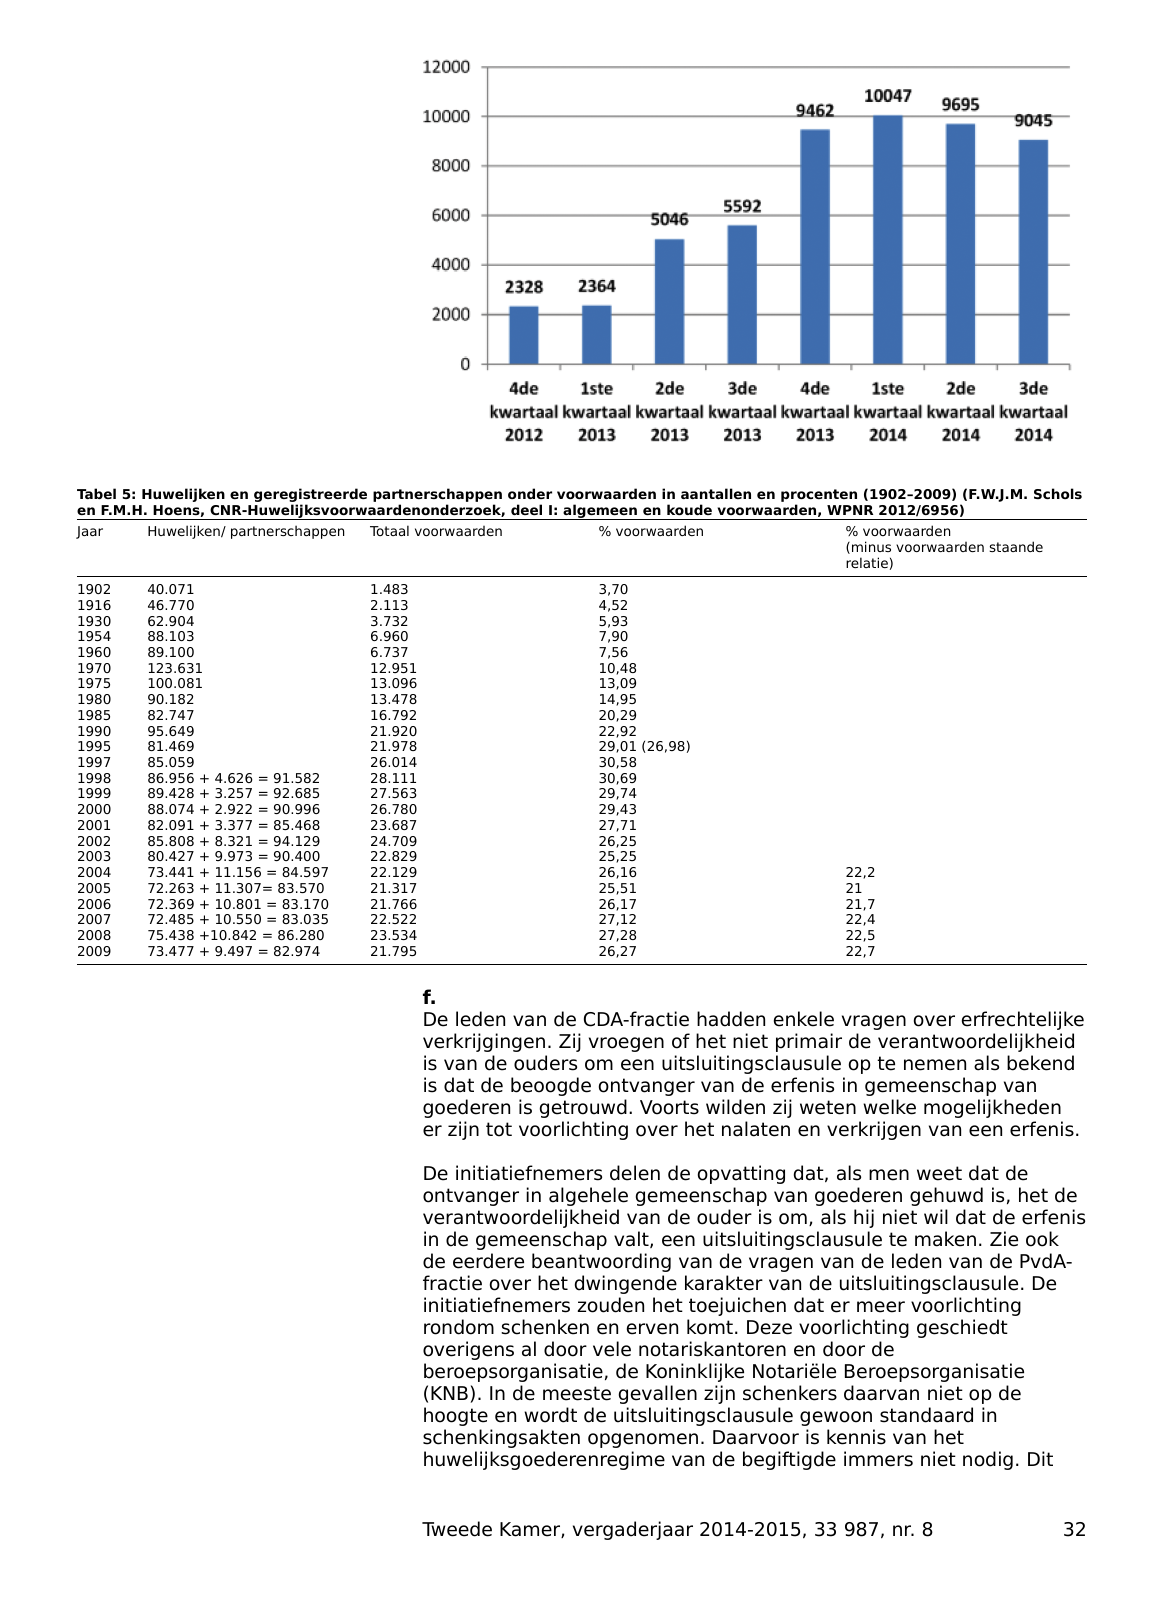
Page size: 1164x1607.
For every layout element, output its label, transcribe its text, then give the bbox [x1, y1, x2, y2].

table_cell 3.732 [364, 613, 592, 629]
table_cell 75.438 +10.842 = 86.280 [141, 928, 364, 944]
table_cell 73.477 + 9.497 = 82.974 [141, 944, 364, 964]
table_cell 26,27 [593, 944, 839, 964]
table_cell 2002 [77, 834, 141, 849]
picture [422, 59, 1072, 443]
table_cell 21.978 [364, 739, 592, 755]
text f. [422, 987, 1087, 1009]
table_cell 13.096 [364, 676, 592, 692]
text De leden van de CDA-fractie hadden enkele vragen over erfrechtelijke verkrijgingen. Zij vroegen of het niet primair de verantwoordelijkheid is van de ouders om een uitsluitingsclausule op te nemen als bekend is dat de beoogde ontvanger van de erfenis in gemeenschap van goederen is getrouwd. Voorts wilden zij weten welke mogelijkheden er zijn tot voorlichting over het nalaten en verkrijgen van een erfenis. [422, 1009, 1087, 1141]
table_cell 7,56 [593, 645, 839, 661]
table_cell [840, 692, 1087, 708]
table_cell 1954 [77, 629, 141, 645]
table_cell 25,51 [593, 881, 839, 896]
table_cell 2004 [77, 865, 141, 881]
table_cell 82.091 + 3.377 = 85.468 [141, 818, 364, 833]
table_cell 26.014 [364, 755, 592, 771]
table_cell [840, 708, 1087, 723]
table_cell 21,7 [840, 896, 1087, 912]
table_cell 21 [840, 881, 1087, 896]
table_cell 23.534 [364, 928, 592, 944]
table_cell [840, 661, 1087, 676]
table_cell Totaal voorwaarden [364, 520, 592, 576]
table_cell 26,25 [593, 834, 839, 849]
table_cell 29,74 [593, 786, 839, 802]
table_cell 26,17 [593, 896, 839, 912]
table_cell 1999 [77, 786, 141, 802]
table_cell 89.428 + 3.257 = 92.685 [141, 786, 364, 802]
table_cell 85.808 + 8.321 = 94.129 [141, 834, 364, 849]
table_cell 85.059 [141, 755, 364, 771]
table_cell 88.103 [141, 629, 364, 645]
table_cell [840, 739, 1087, 755]
table_cell 20,29 [593, 708, 839, 723]
table_cell 27.563 [364, 786, 592, 802]
table_cell 22,2 [840, 865, 1087, 881]
table_cell 6.737 [364, 645, 592, 661]
table_cell 22.829 [364, 849, 592, 865]
table_cell 2001 [77, 818, 141, 833]
table_cell [840, 834, 1087, 849]
table_cell 21.920 [364, 724, 592, 739]
table_cell 1975 [77, 676, 141, 692]
table_cell 82.747 [141, 708, 364, 723]
table_cell 27,71 [593, 818, 839, 833]
table_cell 1980 [77, 692, 141, 708]
table_cell 13.478 [364, 692, 592, 708]
table_cell 123.631 [141, 661, 364, 676]
table_cell 7,90 [593, 629, 839, 645]
table_cell 1.483 [364, 577, 592, 598]
table_cell [840, 724, 1087, 739]
table_cell 40.071 [141, 577, 364, 598]
table_cell 5,93 [593, 613, 839, 629]
table_cell 27,12 [593, 912, 839, 928]
text De initiatiefnemers delen de opvatting dat, als men weet dat de ontvanger in algehele gemeenschap van goederen gehuwd is, het de verantwoordelijkheid van de ouder is om, als hij niet wil dat de erfenis in de gemeenschap valt, een uitsluitingsclausule te maken. Zie ook de eerdere beantwoording van de vragen van de leden van de PvdA-fractie over het dwingende karakter van de uitsluitingsclausule. De initiatiefnemers zouden het toejuichen dat er meer voorlichting rondom schenken en erven komt. Deze voorlichting geschiedt overigens al door vele notariskantoren en door de beroepsorganisatie, de Koninklijke Notariële Beroepsorganisatie (KNB). In de meeste gevallen zijn schenkers daarvan niet op de hoogte en wordt de uitsluitingsclausule gewoon standaard in schenkingsakten opgenomen. Daarvoor is kennis van het huwelijksgoederenregime van de begiftigde immers niet nodig. Dit [422, 1163, 1087, 1471]
table_cell 1998 [77, 771, 141, 786]
table_cell 72.369 + 10.801 = 83.170 [141, 896, 364, 912]
table_cell 2006 [77, 896, 141, 912]
table_cell 26.780 [364, 802, 592, 818]
table_cell 4,52 [593, 598, 839, 613]
table_cell 12.951 [364, 661, 592, 676]
table_cell 22.522 [364, 912, 592, 928]
table_cell [840, 849, 1087, 865]
table_cell 1902 [77, 577, 141, 598]
table_cell 21.317 [364, 881, 592, 896]
table_header Tabel 5: Huwelijken en geregistreerde partnerschappen onder voorwaarden in aantallen en procenten (1902–2009) (F.W.J.M. Schols en F.M.H. Hoens, CNR-Huwelijksvoorwaardenonderzoek, deel I: algemeen en koude voorwaarden, WPNR 2012/6956) [77, 487, 1087, 518]
table_cell [840, 613, 1087, 629]
table_cell 1960 [77, 645, 141, 661]
table_cell 2007 [77, 912, 141, 928]
table_cell 1995 [77, 739, 141, 755]
table_cell 22,4 [840, 912, 1087, 928]
table_cell 72.485 + 10.550 = 83.035 [141, 912, 364, 928]
table_cell 1930 [77, 613, 141, 629]
table_cell 30,69 [593, 771, 839, 786]
table_cell 10,48 [593, 661, 839, 676]
table_cell 16.792 [364, 708, 592, 723]
table_cell 1997 [77, 755, 141, 771]
table_cell % voorwaarden (minus voorwaarden staande relatie) [840, 520, 1087, 576]
table_cell 21.766 [364, 896, 592, 912]
table_cell 14,95 [593, 692, 839, 708]
table_cell Jaar [77, 520, 141, 576]
table_cell 90.182 [141, 692, 364, 708]
table_cell [840, 786, 1087, 802]
table_cell [840, 676, 1087, 692]
table_cell 2009 [77, 944, 141, 964]
table_cell 22.129 [364, 865, 592, 881]
table_cell 6.960 [364, 629, 592, 645]
table_cell 73.441 + 11.156 = 84.597 [141, 865, 364, 881]
table_cell 89.100 [141, 645, 364, 661]
table_cell 2005 [77, 881, 141, 896]
table_cell Huwelijken/ partnerschappen [141, 520, 364, 576]
table_cell 86.956 + 4.626 = 91.582 [141, 771, 364, 786]
table_cell 81.469 [141, 739, 364, 755]
table_cell 88.074 + 2.922 = 90.996 [141, 802, 364, 818]
table_cell [840, 598, 1087, 613]
table_cell % voorwaarden [593, 520, 839, 576]
table_cell 1970 [77, 661, 141, 676]
table_cell 95.649 [141, 724, 364, 739]
table_cell 22,92 [593, 724, 839, 739]
table_cell 72.263 + 11.307= 83.570 [141, 881, 364, 896]
table_cell [840, 577, 1087, 598]
table_cell [840, 755, 1087, 771]
table_cell 13,09 [593, 676, 839, 692]
table_cell 2008 [77, 928, 141, 944]
table_cell 100.081 [141, 676, 364, 692]
table_cell 30,58 [593, 755, 839, 771]
table_cell 21.795 [364, 944, 592, 964]
table_cell 22,5 [840, 928, 1087, 944]
table_cell 1985 [77, 708, 141, 723]
table_cell 25,25 [593, 849, 839, 865]
table_cell 2003 [77, 849, 141, 865]
table_cell 62.904 [141, 613, 364, 629]
table_cell [840, 645, 1087, 661]
table_cell [840, 629, 1087, 645]
table_cell 26,16 [593, 865, 839, 881]
table_cell 2000 [77, 802, 141, 818]
table_cell 27,28 [593, 928, 839, 944]
table_cell 29,01 (26,98) [593, 739, 839, 755]
table_cell [840, 802, 1087, 818]
table_cell 46.770 [141, 598, 364, 613]
table_cell 1990 [77, 724, 141, 739]
table_cell 2.113 [364, 598, 592, 613]
table_cell [840, 818, 1087, 833]
table_cell 80.427 + 9.973 = 90.400 [141, 849, 364, 865]
table_cell 22,7 [840, 944, 1087, 964]
table_cell 29,43 [593, 802, 839, 818]
table_cell 28.111 [364, 771, 592, 786]
table_cell 3,70 [593, 577, 839, 598]
table_cell 23.687 [364, 818, 592, 833]
table_cell [840, 771, 1087, 786]
table_cell 24.709 [364, 834, 592, 849]
table_cell 1916 [77, 598, 141, 613]
